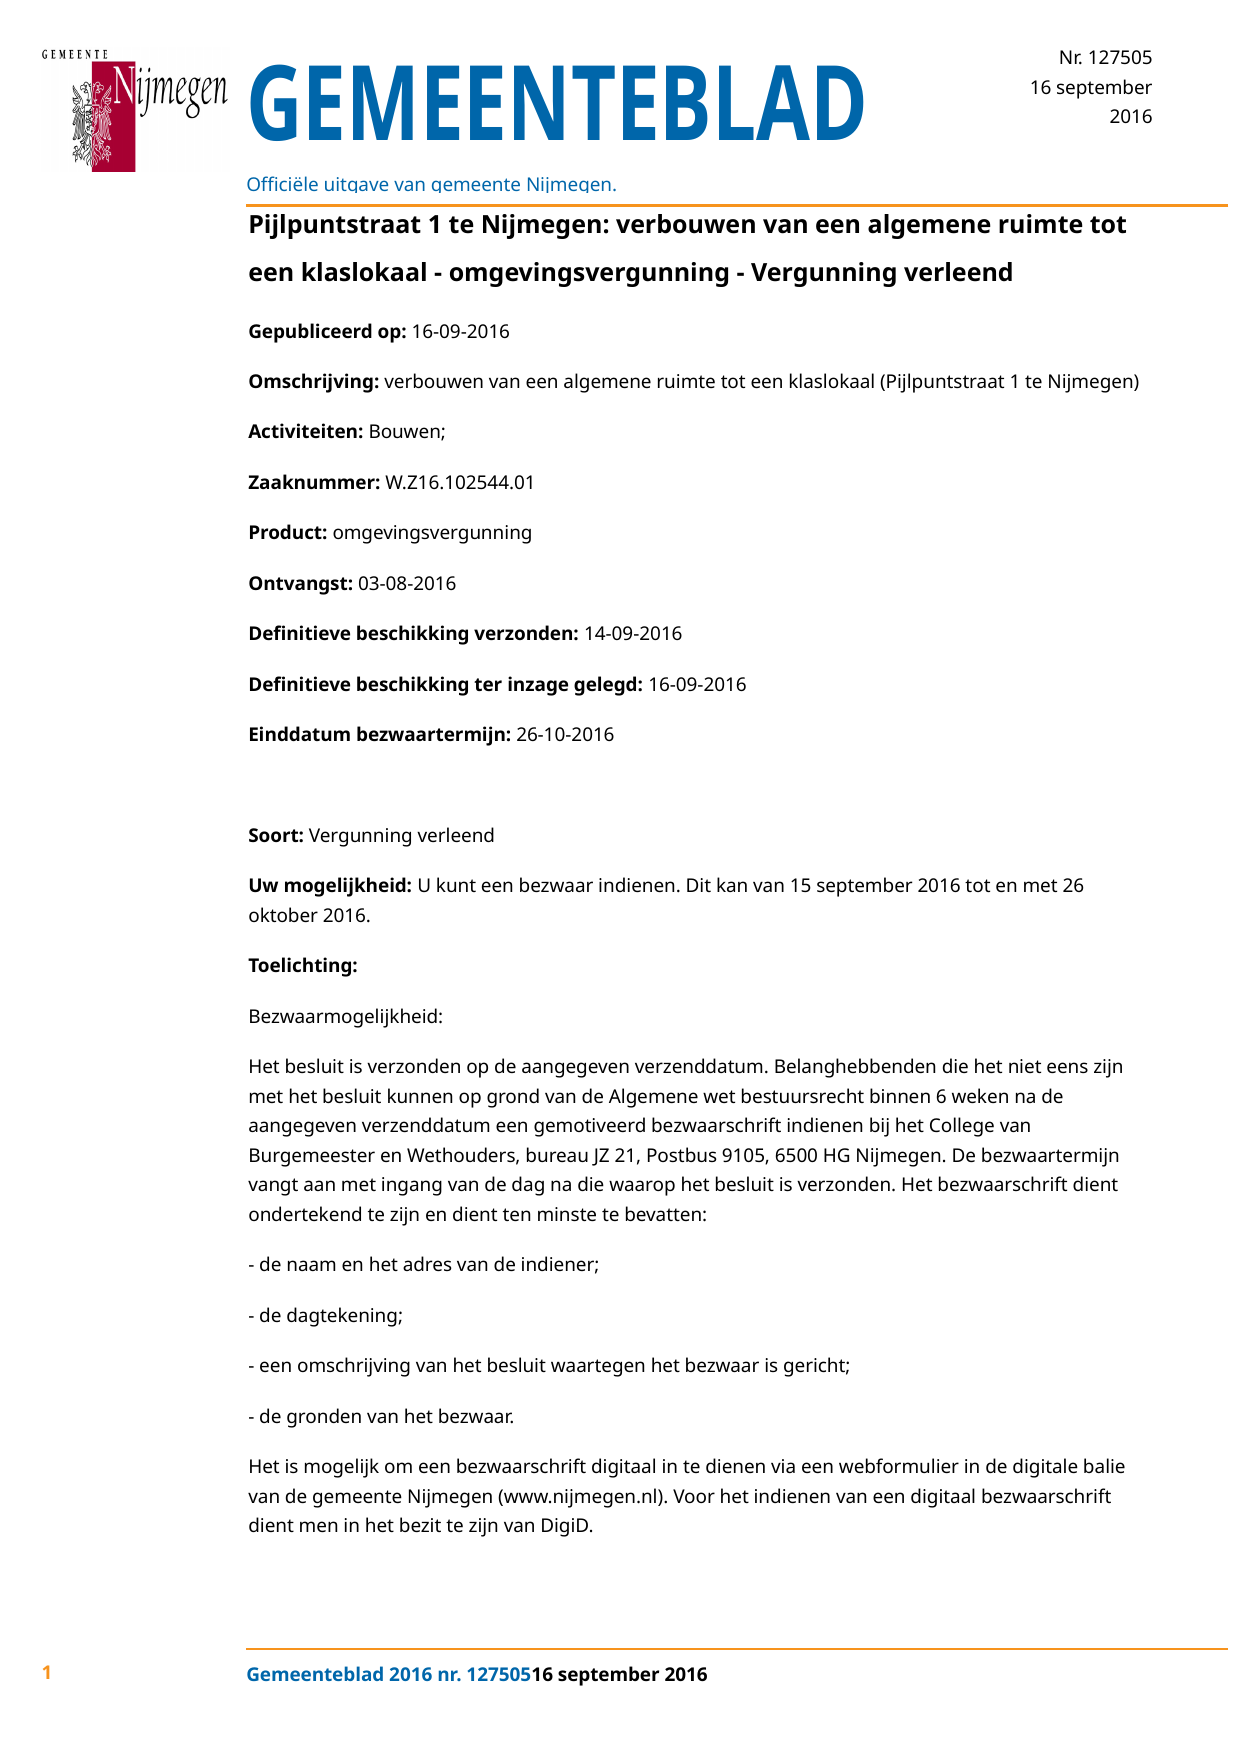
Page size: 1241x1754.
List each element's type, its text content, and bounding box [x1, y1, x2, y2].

picture [41, 47, 231, 172]
text - de gronden van het bezwaar. [248, 1403, 1152, 1429]
text - de naam en het adres van de indiener; [248, 1252, 1152, 1277]
text Uw mogelijkheid: U kunt een bezwaar indienen. Dit kan van 15 september 2016 tot en met 26 oktober 2016. [248, 872, 1152, 928]
text - een omschrijving van het besluit waartegen het bezwaar is gericht; [248, 1352, 1152, 1378]
text Product: omgevingsvergunning [248, 519, 1152, 545]
text Activiteiten: Bouwen; [248, 419, 1152, 444]
text Bezwaarmogelijkheid: [248, 1003, 1152, 1029]
text Zaaknummer: W.Z16.102544.01 [248, 469, 1152, 495]
text Definitieve beschikking verzonden: 14-09-2016 [248, 620, 1152, 646]
text Het is mogelijk om een bezwaarschrift digitaal in te dienen via een webformulier in de digitale balie van de gemeente Nijmegen (www.nijmegen.nl). Voor het indienen van een digitaal bezwaarschrift dient men in het bezit te zijn van DigiD. [248, 1453, 1152, 1538]
text Gepubliceerd op: 16-09-2016 [248, 318, 1152, 344]
text Toelichting: [248, 952, 1152, 978]
text Pijlpuntstraat 1 te Nijmegen: verbouwen van een algemene ruimte tot een klaslokaal - omgevingsvergunning - Vergunning verleend [248, 207, 1152, 288]
text Einddatum bezwaartermijn: 26-10-2016 [248, 721, 1152, 747]
text Het besluit is verzonden op de aangegeven verzenddatum. Belanghebbenden die het niet eens zijn met het besluit kunnen op grond van de Algemene wet bestuursrecht binnen 6 weken na de aangegeven verzenddatum een gemotiveerd bezwaarschrift indienen bij het College van Burgemeester en Wethouders, bureau JZ 21, Postbus 9105, 6500 HG Nijmegen. De bezwaartermijn vangt aan met ingang van de dag na die waarop het besluit is verzonden. Het bezwaarschrift dient ondertekend te zijn en dient ten minste te bevatten: [248, 1053, 1152, 1227]
text Omschrijving: verbouwen van een algemene ruimte tot een klaslokaal (Pijlpuntstraat 1 te Nijmegen) [248, 368, 1152, 394]
text Definitieve beschikking ter inzage gelegd: 16-09-2016 [248, 671, 1152, 697]
text Ontvangst: 03-08-2016 [248, 570, 1152, 596]
text - de dagtekening; [248, 1302, 1152, 1328]
text Soort: Vergunning verleend [248, 822, 1152, 848]
